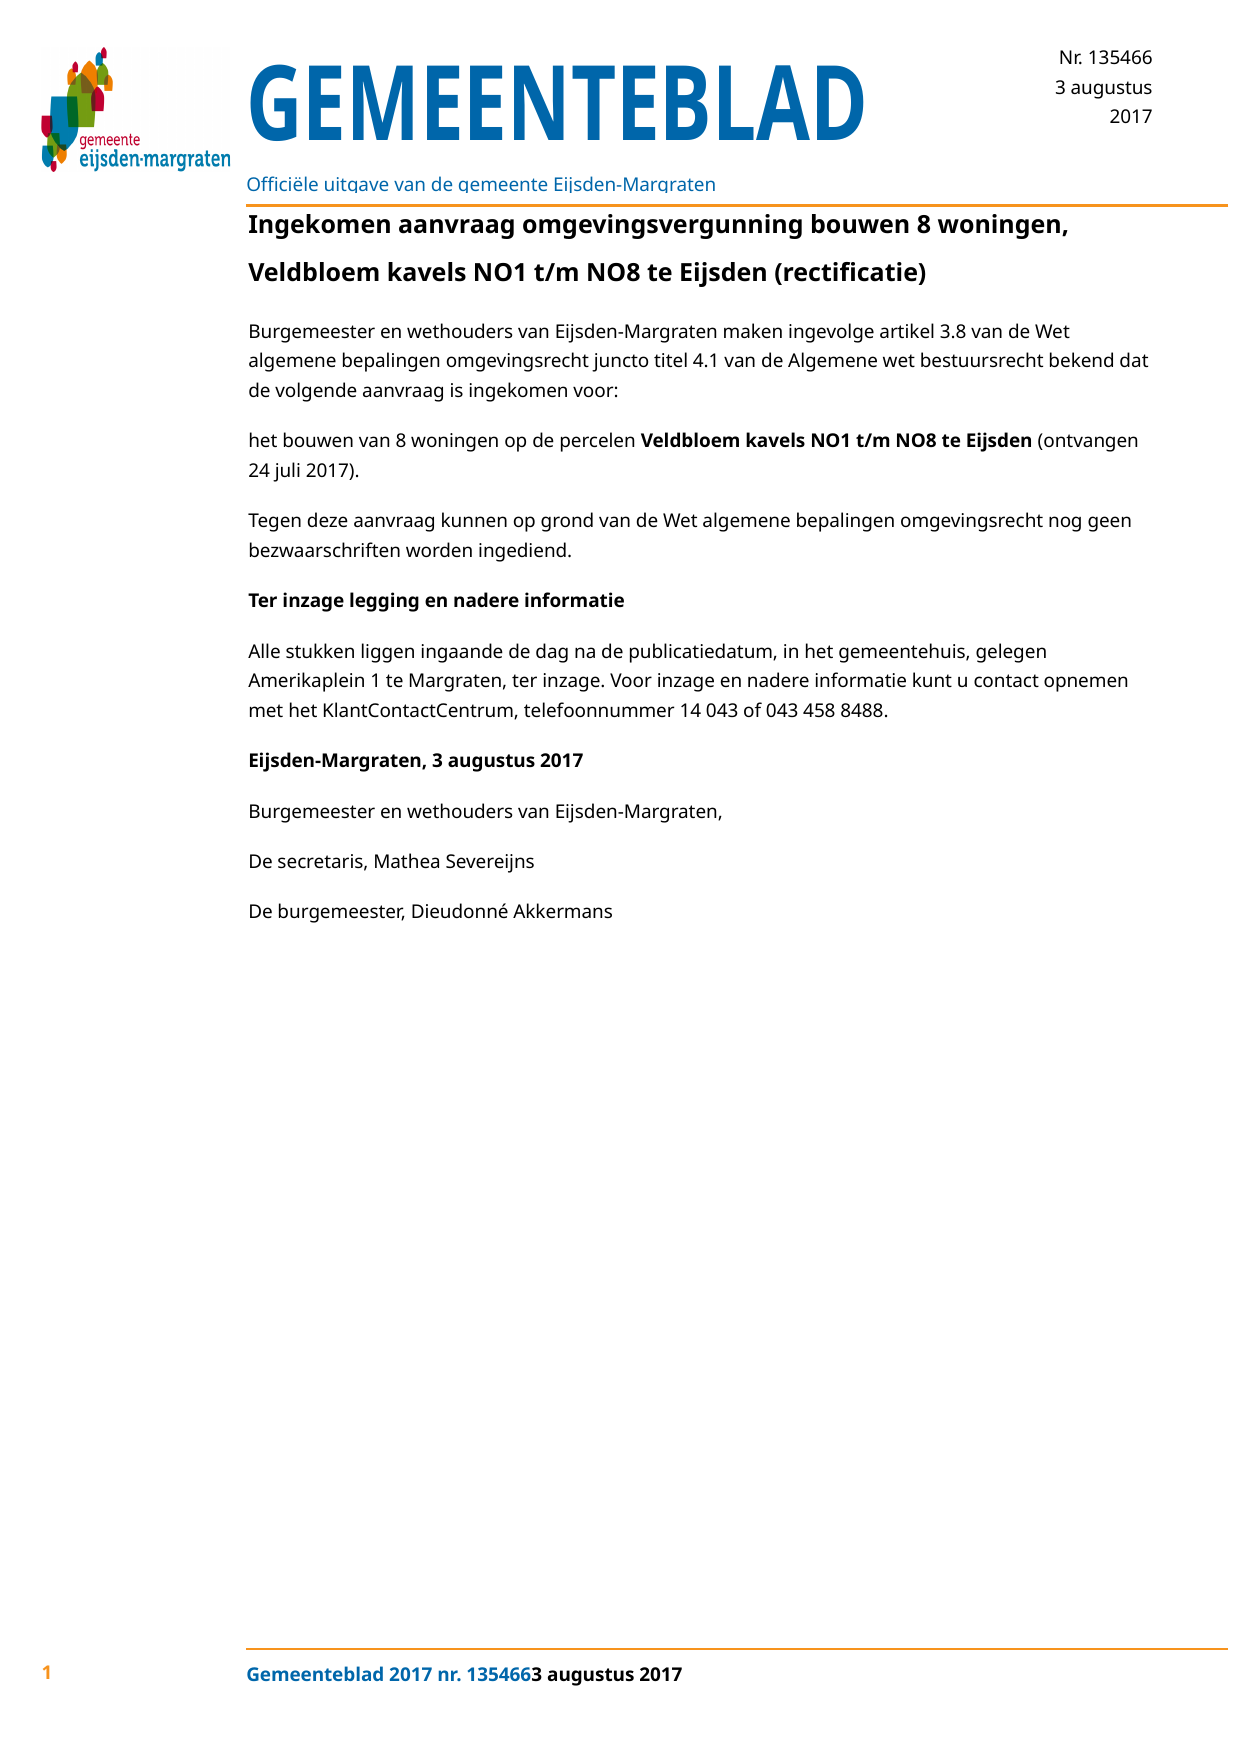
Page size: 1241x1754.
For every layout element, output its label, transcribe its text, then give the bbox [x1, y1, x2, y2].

text Ingekomen aanvraag omgevingsvergunning bouwen 8 woningen, Veldbloem kavels NO1 t/m NO8 te Eijsden (rectificatie) [248, 207, 1152, 288]
text Eijsden-Margraten, 3 augustus 2017 [248, 747, 1152, 773]
text Alle stukken liggen ingaande de dag na de publicatiedatum, in het gemeentehuis, gelegen Amerikaplein 1 te Margraten, ter inzage. Voor inzage en nadere informatie kunt u contact opnemen met het KlantContactCentrum, telefoonnummer 14 043 of 043 458 8488. [248, 638, 1152, 723]
text De burgemeester, Dieudonné Akkermans [248, 899, 1152, 924]
text Burgemeester en wethouders van Eijsden-Margraten, [248, 798, 1152, 824]
picture [41, 47, 231, 172]
text Burgemeester en wethouders van Eijsden-Margraten maken ingevolge artikel 3.8 van de Wet algemene bepalingen omgevingsrecht juncto titel 4.1 van de Algemene wet bestuursrecht bekend dat de volgende aanvraag is ingekomen voor: [248, 318, 1152, 403]
text Tegen deze aanvraag kunnen op grond van de Wet algemene bepalingen omgevingsrecht nog geen bezwaarschriften worden ingediend. [248, 507, 1152, 563]
text het bouwen van 8 woningen op de percelen Veldbloem kavels NO1 t/m NO8 te Eijsden (ontvangen 24 juli 2017). [248, 427, 1152, 483]
text De secretaris, Mathea Severeijns [248, 848, 1152, 874]
text Ter inzage legging en nadere informatie [248, 587, 1152, 613]
